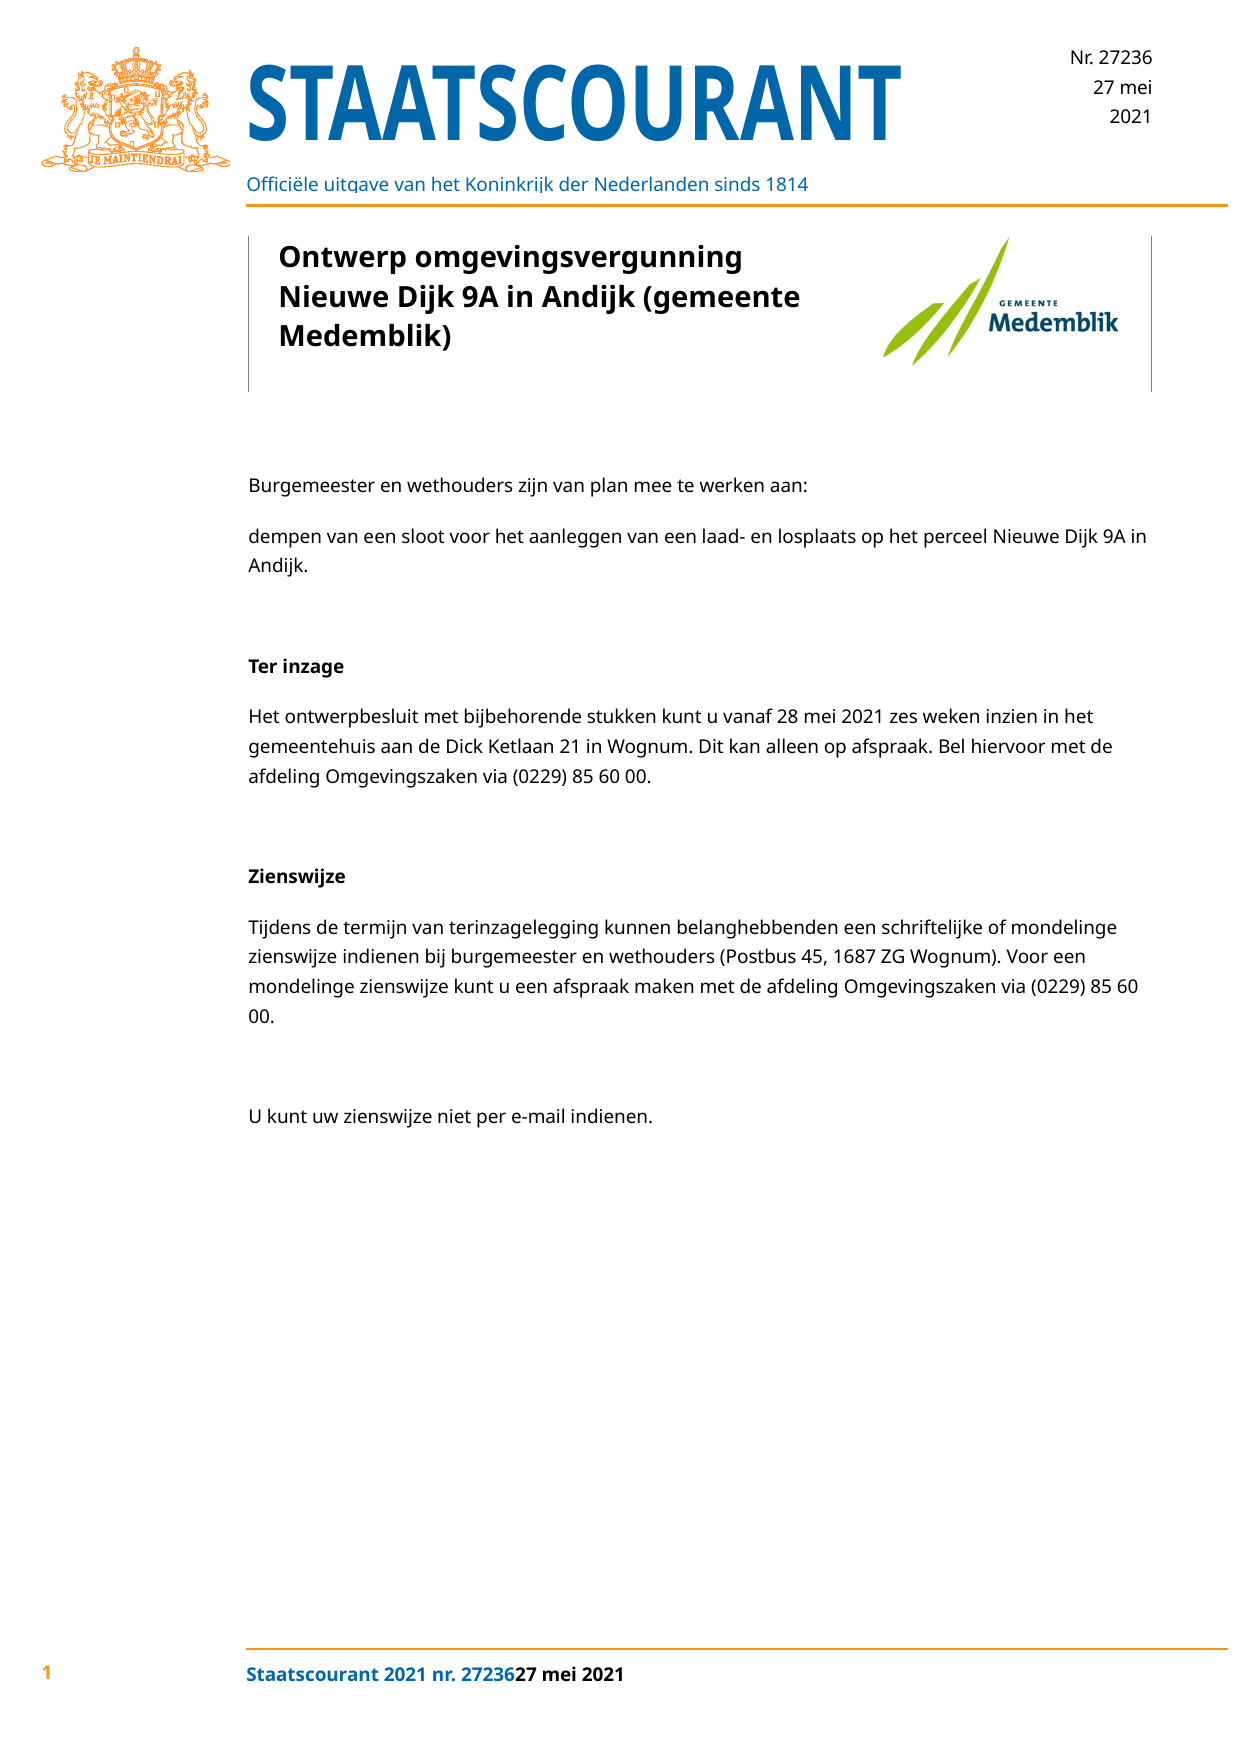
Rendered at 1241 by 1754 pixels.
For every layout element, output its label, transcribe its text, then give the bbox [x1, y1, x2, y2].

table_header Ontwerp omgevingsvergunning Nieuwe Dijk 9A in Andijk (gemeente Medemblik) [249, 236, 850, 392]
picture [882, 236, 1119, 367]
text U kunt uw zienswijze niet per e-mail indienen. [248, 1104, 1152, 1129]
text Ter inzage [248, 653, 1152, 679]
table_header [850, 236, 1151, 392]
text Het ontwerpbesluit met bijbehorende stukken kunt u vanaf 28 mei 2021 zes weken inzien in het gemeentehuis aan de Dick Ketlaan 21 in Wognum. Dit kan alleen op afspraak. Bel hiervoor met de afdeling Omgevingszaken via (0229) 85 60 00. [248, 704, 1152, 788]
text Tijdens de termijn van terinzagelegging kunnen belanghebbenden een schriftelijke of mondelinge zienswijze indienen bij burgemeester en wethouders (Postbus 45, 1687 ZG Wognum). Voor een mondelinge zienswijze kunt u een afspraak maken met de afdeling Omgevingszaken via (0229) 85 60 00. [248, 914, 1152, 1028]
text Zienswijze [248, 864, 1152, 889]
text dempen van een sloot voor het aanleggen van een laad- en losplaats op het perceel Nieuwe Dijk 9A in Andijk. [248, 523, 1152, 578]
picture [41, 47, 231, 172]
text Burgemeester en wethouders zijn van plan mee te werken aan: [248, 472, 1152, 498]
